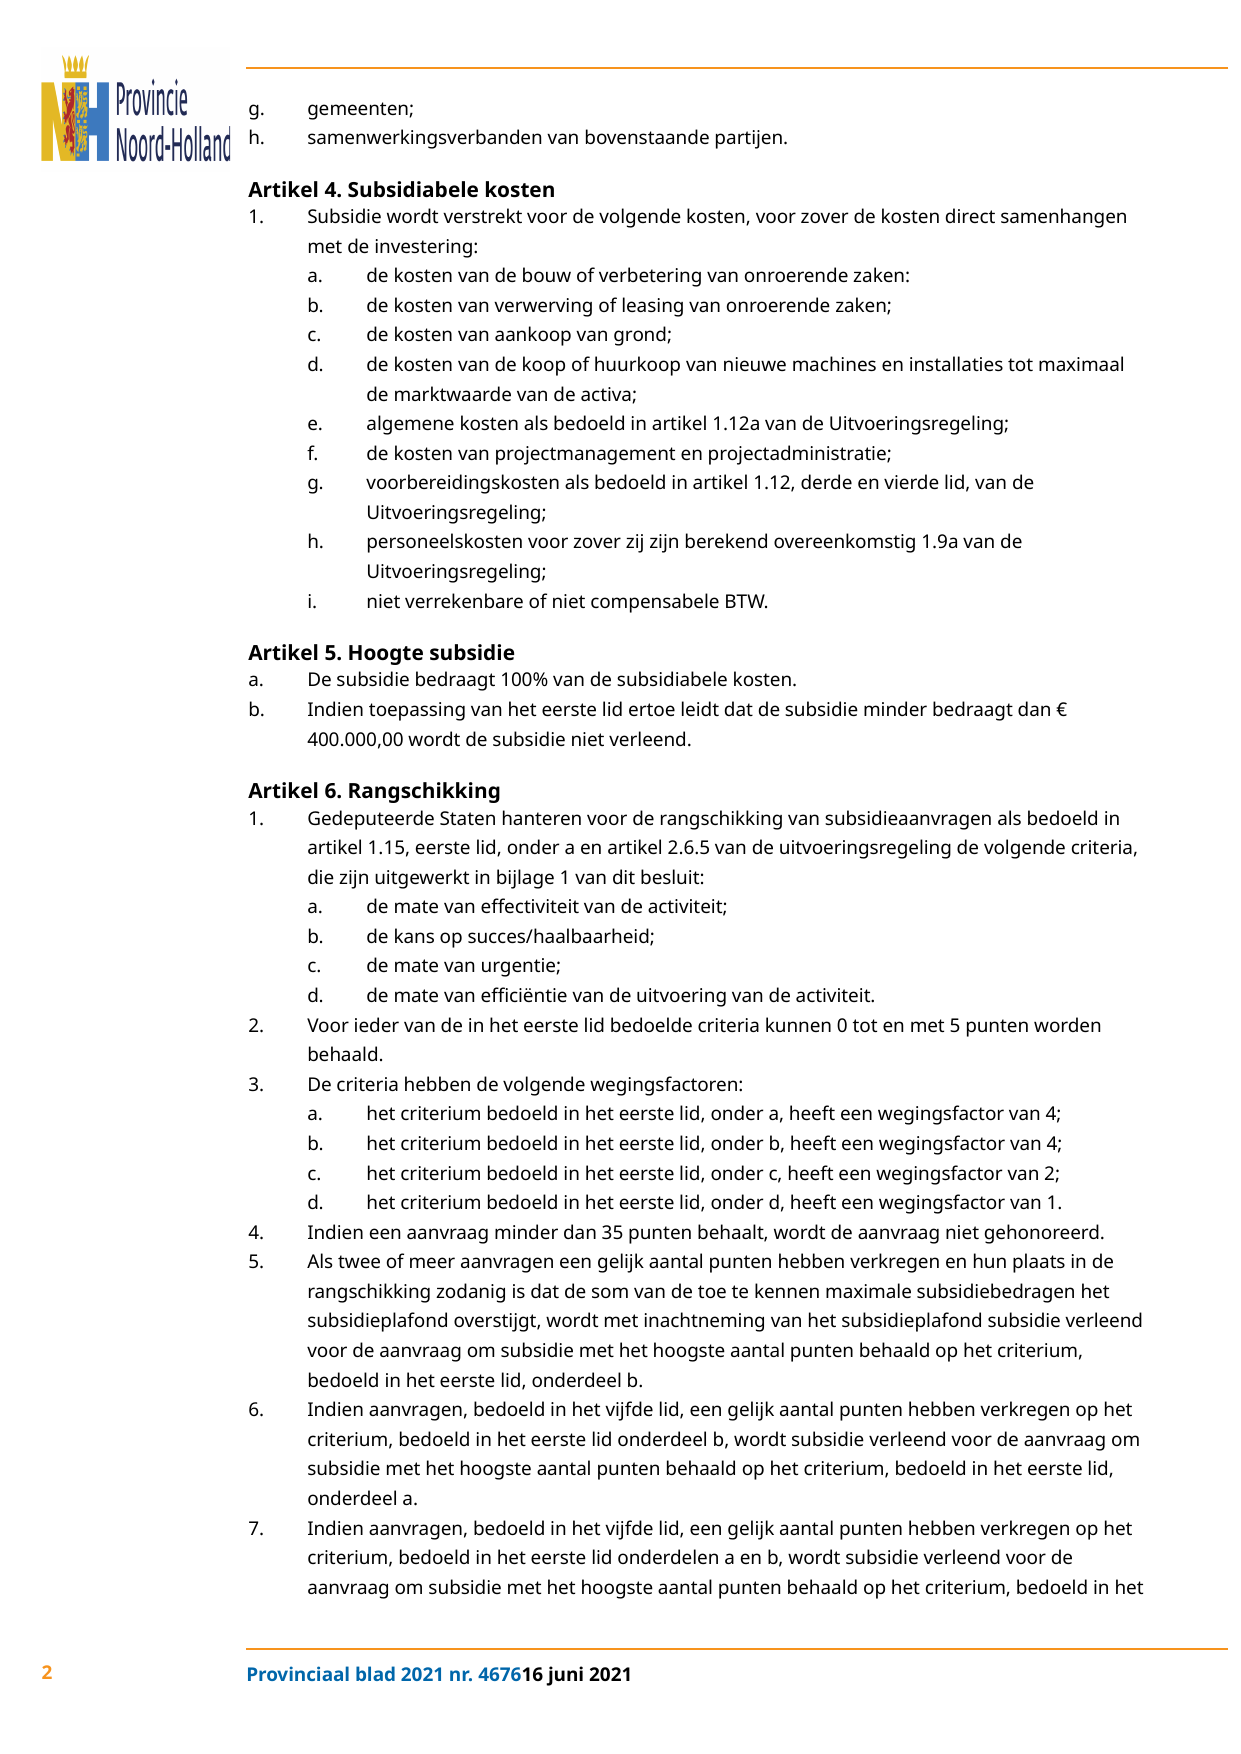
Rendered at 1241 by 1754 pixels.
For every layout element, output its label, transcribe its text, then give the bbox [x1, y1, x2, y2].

list samenwerkingsverbanden van bovenstaande partijen. [248, 124, 1152, 150]
list gemeenten; [248, 95, 1152, 121]
list niet verrekenbare of niet compensabele BTW. [307, 588, 1152, 613]
list voorbereidingskosten als bedoeld in artikel 1.12, derde en vierde lid, van de Uitvoeringsregeling; [307, 469, 1152, 525]
list Indien een aanvraag minder dan 35 punten behaalt, wordt de aanvraag niet gehonoreerd. [248, 1219, 1152, 1244]
list personeelskosten voor zover zij zijn berekend overeenkomstig 1.9a van de Uitvoeringsregeling; [307, 529, 1152, 584]
list Voor ieder van de in het eerste lid bedoelde criteria kunnen 0 tot en met 5 punten worden behaald. [248, 1012, 1152, 1067]
list het criterium bedoeld in het eerste lid, onder a, heeft een wegingsfactor van 4; [307, 1101, 1152, 1126]
list Subsidie wordt verstrekt voor de volgende kosten, voor zover de kosten direct samenhangen met de investering: [248, 203, 1152, 258]
list de kosten van projectmanagement en projectadministratie; [307, 440, 1152, 466]
list de kosten van verwerving of leasing van onroerende zaken; [307, 292, 1152, 318]
text Artikel 4. Subsidiabele kosten [248, 175, 1152, 203]
list de mate van efficiëntie van de uitvoering van de activiteit. [307, 982, 1152, 1008]
text Artikel 5. Hoogte subsidie [248, 638, 1152, 667]
list De criteria hebben de volgende wegingsfactoren: [248, 1071, 1152, 1097]
list de kosten van de bouw of verbetering van onroerende zaken: [307, 262, 1152, 288]
picture [41, 47, 231, 172]
list algemene kosten als bedoeld in artikel 1.12a van de Uitvoeringsregeling; [307, 410, 1152, 436]
list de mate van effectiviteit van de activiteit; [307, 893, 1152, 919]
list het criterium bedoeld in het eerste lid, onder b, heeft een wegingsfactor van 4; [307, 1130, 1152, 1156]
list de kosten van de koop of huurkoop van nieuwe machines en installaties tot maximaal de marktwaarde van de activa; [307, 351, 1152, 406]
list Indien aanvragen, bedoeld in het vijfde lid, een gelijk aantal punten hebben verkregen op het criterium, bedoeld in het eerste lid onderdeel b, wordt subsidie verleend voor de aanvraag om subsidie met het hoogste aantal punten behaald op het criterium, bedoeld in het eerste lid, onderdeel a. [248, 1396, 1152, 1511]
list Indien aanvragen, bedoeld in het vijfde lid, een gelijk aantal punten hebben verkregen op het criterium, bedoeld in het eerste lid onderdelen a en b, wordt subsidie verleend voor de aanvraag om subsidie met het hoogste aantal punten behaald op het criterium, bedoeld in het [248, 1515, 1152, 1599]
list De subsidie bedraagt 100% van de subsidiabele kosten. [248, 667, 1152, 692]
list Indien toepassing van het eerste lid ertoe leidt dat de subsidie minder bedraagt dan € 400.000,00 wordt de subsidie niet verleend. [248, 696, 1152, 752]
list de kosten van aankoop van grond; [307, 322, 1152, 347]
list de kans op succes/haalbaarheid; [307, 923, 1152, 949]
list de mate van urgentie; [307, 953, 1152, 978]
list Als twee of meer aanvragen een gelijk aantal punten hebben verkregen en hun plaats in de rangschikking zodanig is dat de som van de toe te kennen maximale subsidiebedragen het subsidieplafond overstijgt, wordt met inachtneming van het subsidieplafond subsidie verleend voor de aanvraag om subsidie met het hoogste aantal punten behaald op het criterium, bedoeld in het eerste lid, onderdeel b. [248, 1248, 1152, 1392]
list Gedeputeerde Staten hanteren voor de rangschikking van subsidieaanvragen als bedoeld in artikel 1.15, eerste lid, onder a en artikel 2.6.5 van de uitvoeringsregeling de volgende criteria, die zijn uitgewerkt in bijlage 1 van dit besluit: [248, 805, 1152, 889]
list het criterium bedoeld in het eerste lid, onder c, heeft een wegingsfactor van 2; [307, 1160, 1152, 1185]
list het criterium bedoeld in het eerste lid, onder d, heeft een wegingsfactor van 1. [307, 1189, 1152, 1215]
text Artikel 6. Rangschikking [248, 776, 1152, 805]
